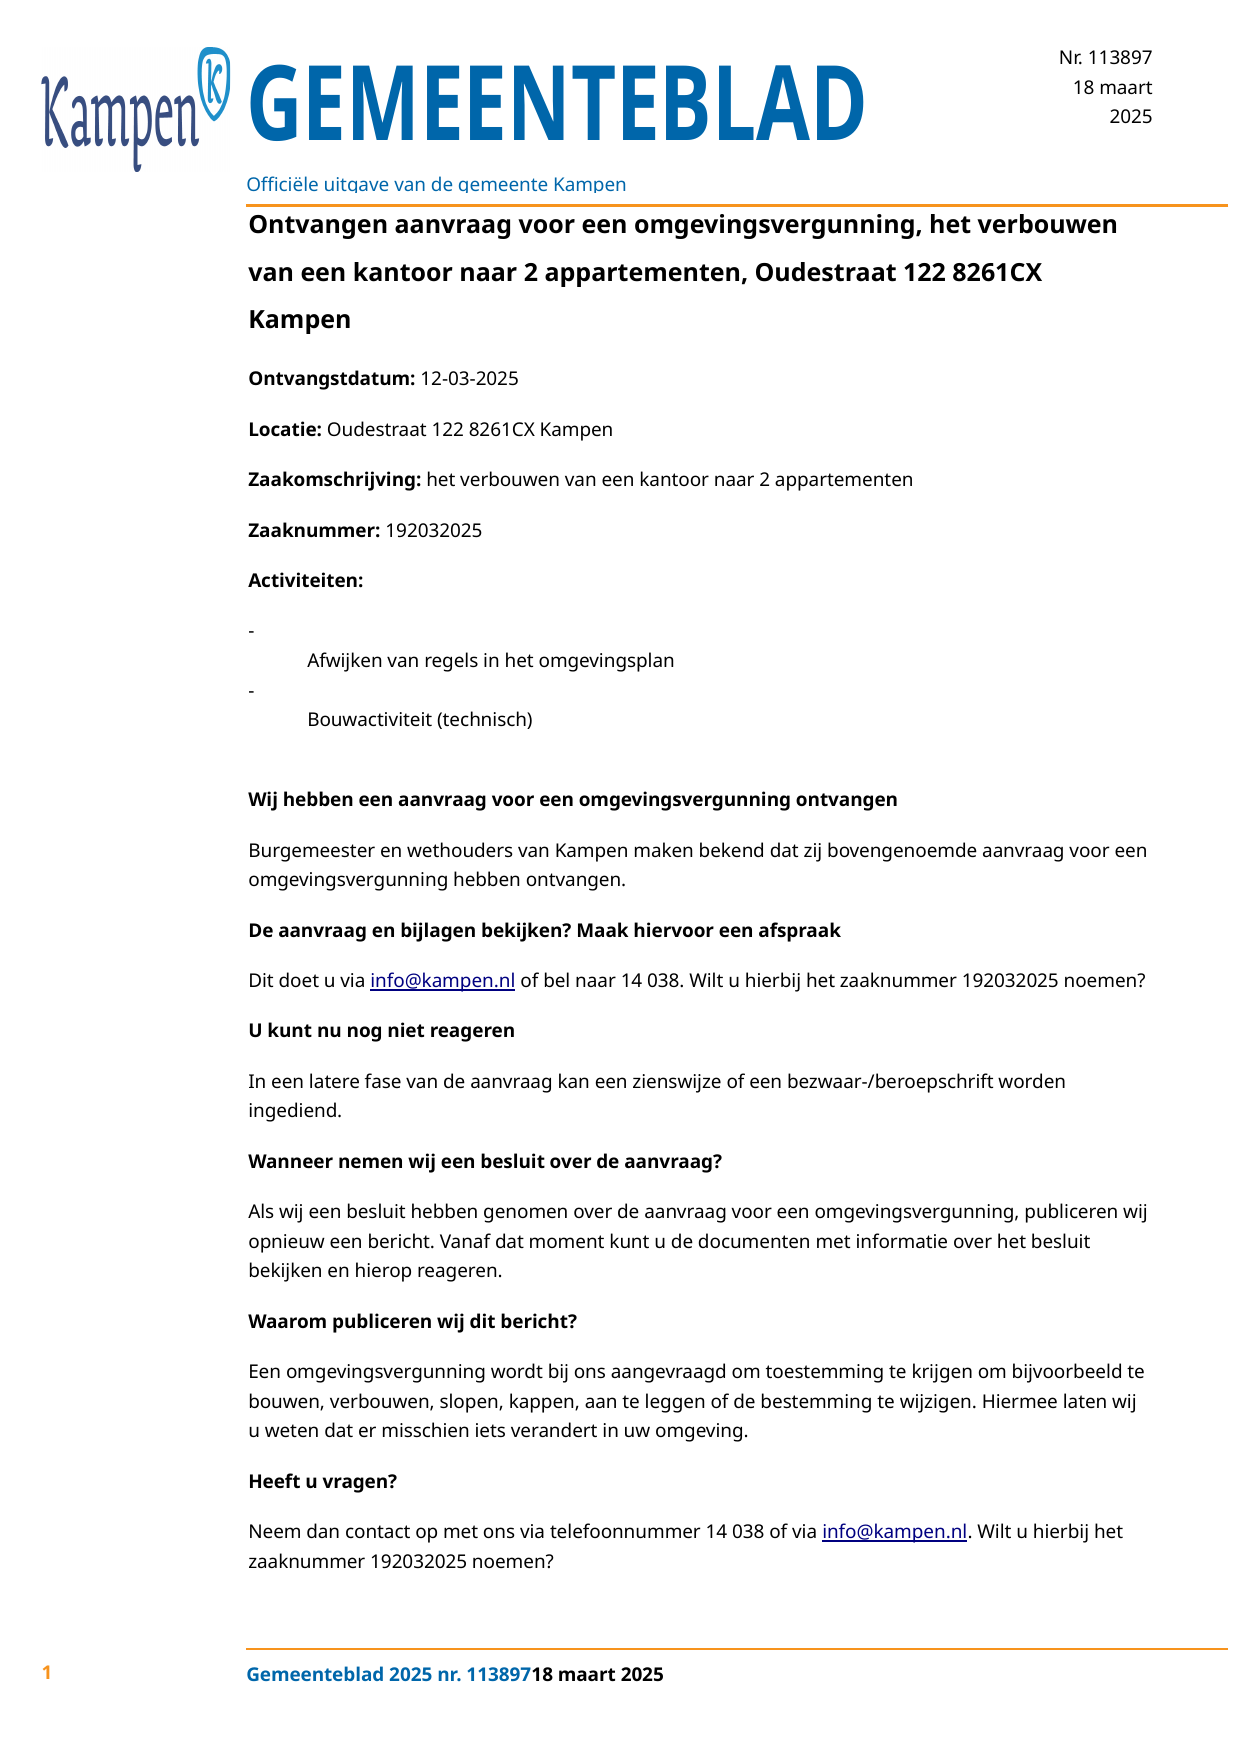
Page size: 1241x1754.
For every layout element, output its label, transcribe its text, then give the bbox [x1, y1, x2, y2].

text Ontvangen aanvraag voor een omgevingsvergunning, het verbouwen van een kantoor naar 2 appartementen, Oudestraat 122 8261CX Kampen [248, 207, 1152, 336]
text In een latere fase van de aanvraag kan een zienswijze of een bezwaar-/beroepschrift worden ingediend. [248, 1068, 1152, 1123]
text Zaakomschrijving: het verbouwen van een kantoor naar 2 appartementen [248, 466, 1152, 492]
list Bouwactiviteit (technisch) [248, 706, 1152, 732]
text Wanneer nemen wij een besluit over de aanvraag? [248, 1148, 1152, 1174]
text Dit doet u via info@kampen.nl of bel naar 14 038. Wilt u hierbij het zaaknummer 192032025 noemen? [248, 967, 1152, 993]
text U kunt nu nog niet reageren [248, 1018, 1152, 1043]
picture [41, 47, 231, 172]
text Locatie: Oudestraat 122 8261CX Kampen [248, 416, 1152, 442]
list Afwijken van regels in het omgevingsplan [248, 647, 1152, 673]
text Zaaknummer: 192032025 [248, 517, 1152, 542]
text Neem dan contact op met ons via telefoonnummer 14 038 of via info@kampen.nl. Wilt u hierbij het zaaknummer 192032025 noemen? [248, 1518, 1152, 1574]
text Heeft u vragen? [248, 1468, 1152, 1494]
text Als wij een besluit hebben genomen over de aanvraag voor een omgevingsvergunning, publiceren wij opnieuw een bericht. Vanaf dat moment kunt u de documenten met informatie over het besluit bekijken en hierop reageren. [248, 1198, 1152, 1283]
text Waarom publiceren wij dit bericht? [248, 1308, 1152, 1334]
text Activiteiten: [248, 567, 1152, 593]
text Wij hebben een aanvraag voor een omgevingsvergunning ontvangen [248, 786, 1152, 812]
text Een omgevingsvergunning wordt bij ons aangevraagd om toestemming te krijgen om bijvoorbeeld te bouwen, verbouwen, slopen, kappen, aan te leggen of de bestemming te wijzigen. Hiermee laten wij u weten dat er misschien iets verandert in uw omgeving. [248, 1358, 1152, 1443]
text Ontvangstdatum: 12-03-2025 [248, 366, 1152, 391]
text Burgemeester en wethouders van Kampen maken bekend dat zij bovengenoemde aanvraag voor een omgevingsvergunning hebben ontvangen. [248, 837, 1152, 892]
text De aanvraag en bijlagen bekijken? Maak hiervoor een afspraak [248, 917, 1152, 942]
